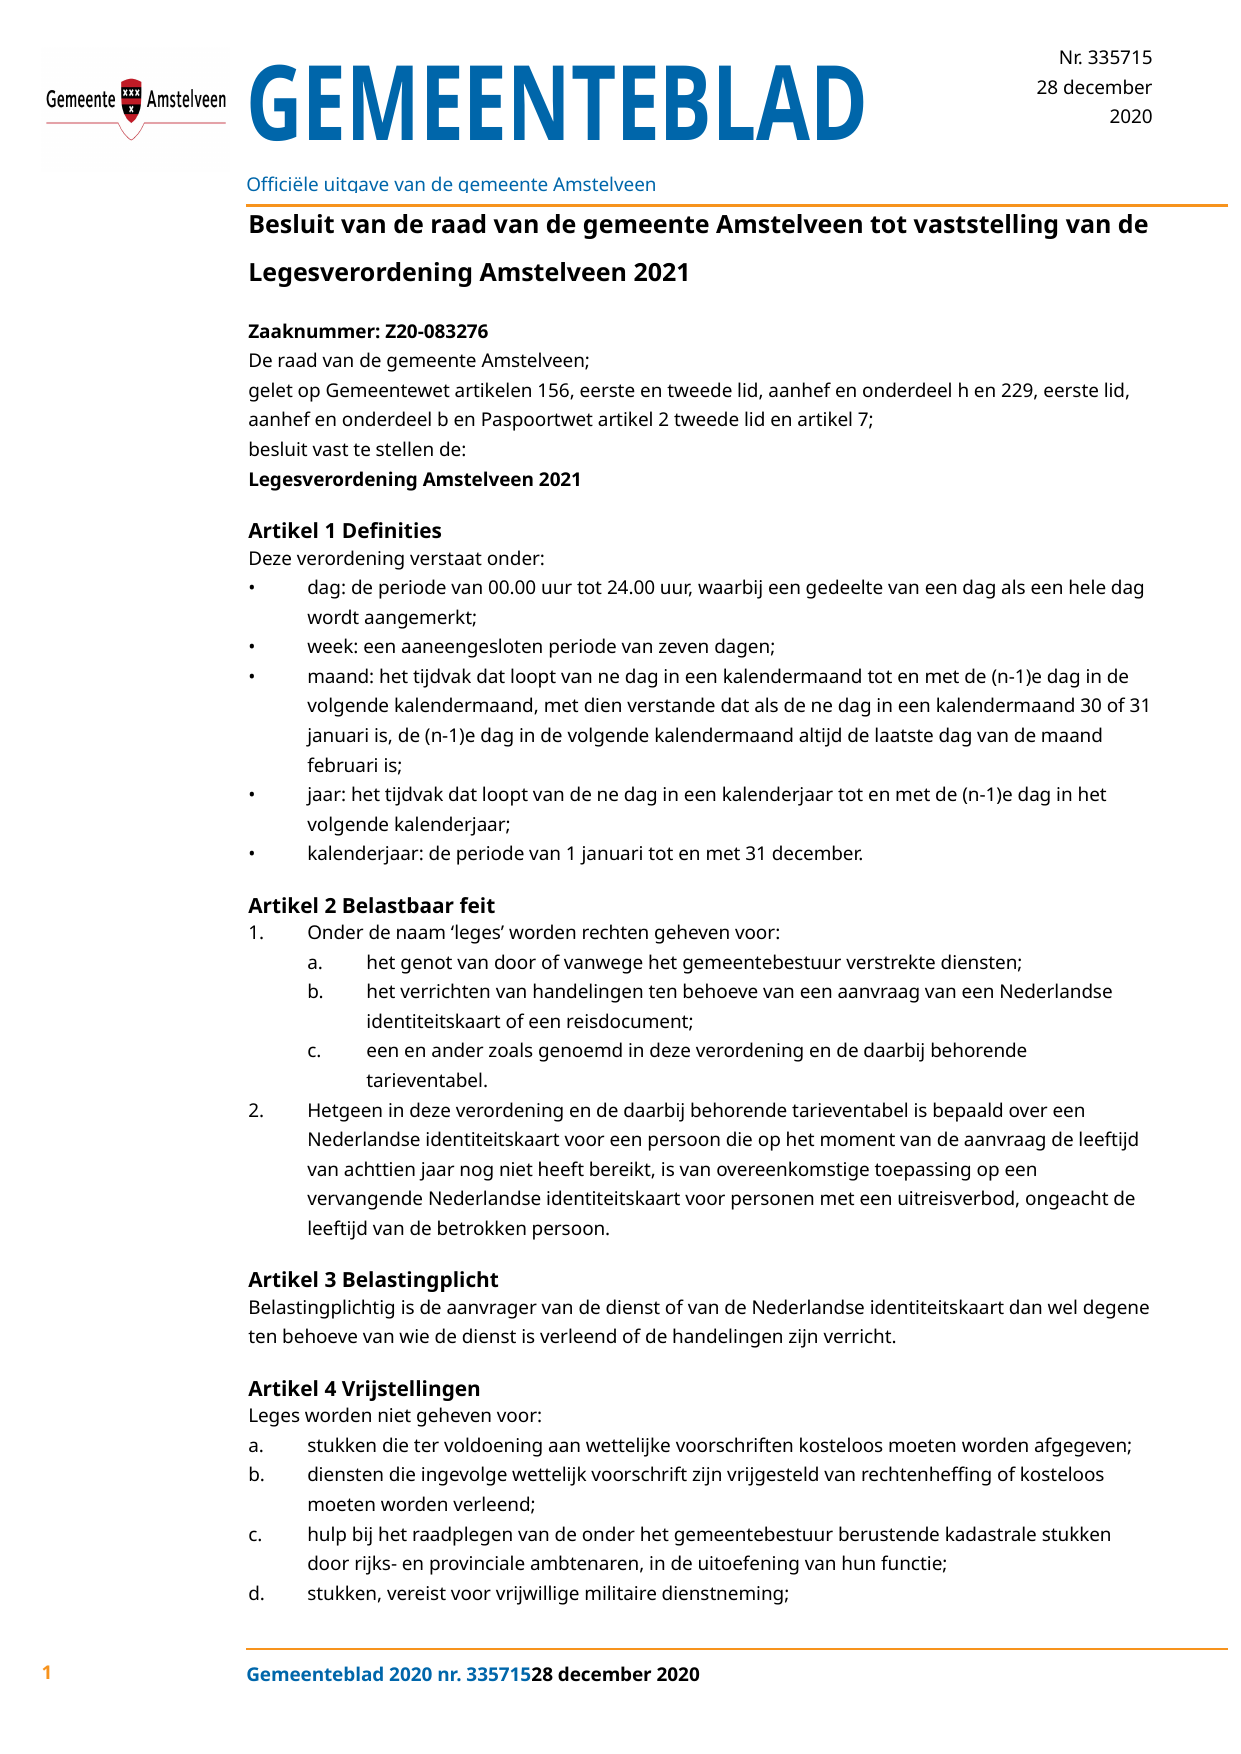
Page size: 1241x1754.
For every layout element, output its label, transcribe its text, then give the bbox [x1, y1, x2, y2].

list kalenderjaar: de periode van 1 januari tot en met 31 december. [248, 841, 1152, 866]
text Legesverordening Amstelveen 2021 [248, 466, 1152, 492]
text Leges worden niet geheven voor: [248, 1402, 1152, 1428]
text Artikel 3 Belastingplicht [248, 1266, 1152, 1294]
list een en ander zoals genoemd in deze verordening en de daarbij behorende tarieventabel. [307, 1038, 1152, 1093]
text Artikel 4 Vrijstellingen [248, 1374, 1152, 1402]
list diensten die ingevolge wettelijk voorschrift zijn vrijgesteld van rechtenheffing of kosteloos moeten worden verleend; [248, 1462, 1152, 1517]
text Besluit van de raad van de gemeente Amstelveen tot vaststelling van de Legesverordening Amstelveen 2021 [248, 207, 1152, 288]
text De raad van de gemeente Amstelveen; [248, 347, 1152, 373]
text Zaaknummer: Z20-083276 [248, 318, 1152, 344]
list het genot van door of vanwege het gemeentebestuur verstrekte diensten; [307, 949, 1152, 975]
list maand: het tijdvak dat loopt van ne dag in een kalendermaand tot en met de (n-1)e dag in de volgende kalendermaand, met dien verstande dat als de ne dag in een kalendermaand 30 of 31 januari is, de (n-1)e dag in de volgende kalendermaand altijd de laatste dag van de maand februari is; [248, 663, 1152, 777]
list hulp bij het raadplegen van de onder het gemeentebestuur berustende kadastrale stukken door rijks‑ en provinciale ambtenaren, in de uitoefening van hun functie; [248, 1521, 1152, 1576]
text Artikel 1 Definities [248, 516, 1152, 545]
list stukken die ter voldoening aan wettelijke voorschriften kosteloos moeten worden afgegeven; [248, 1432, 1152, 1458]
list Onder de naam ‘leges’ worden rechten geheven voor: [248, 919, 1152, 945]
list Hetgeen in deze verordening en de daarbij behorende tarieventabel is bepaald over een Nederlandse identiteitskaart voor een persoon die op het moment van de aanvraag de leeftijd van achttien jaar nog niet heeft bereikt, is van overeenkomstige toepassing op een vervangende Nederlandse identiteitskaart voor personen met een uitreisverbod, ongeacht de leeftijd van de betrokken persoon. [248, 1097, 1152, 1241]
text Deze verordening verstaat onder: [248, 545, 1152, 570]
text Artikel 2 Belastbaar feit [248, 891, 1152, 919]
list het verrichten van handelingen ten behoeve van een aanvraag van een Nederlandse identiteitskaart of een reisdocument; [307, 978, 1152, 1034]
picture [41, 47, 231, 172]
list stukken, vereist voor vrijwillige militaire dienstneming; [248, 1580, 1152, 1606]
text Belastingplichtig is de aanvrager van de dienst of van de Nederlandse identiteitskaart dan wel degene ten behoeve van wie de dienst is verleend of de handelingen zijn verricht. [248, 1294, 1152, 1349]
list dag: de periode van 00.00 uur tot 24.00 uur, waarbij een gedeelte van een dag als een hele dag wordt aangemerkt; [248, 574, 1152, 629]
list jaar: het tijdvak dat loopt van de ne dag in een kalenderjaar tot en met de (n-1)e dag in het volgende kalenderjaar; [248, 781, 1152, 837]
list week: een aaneengesloten periode van zeven dagen; [248, 633, 1152, 659]
text gelet op Gemeentewet artikelen 156, eerste en tweede lid, aanhef en onderdeel h en 229, eerste lid, aanhef en onderdeel b en Paspoortwet artikel 2 tweede lid en artikel 7; [248, 377, 1152, 432]
text besluit vast te stellen de: [248, 436, 1152, 462]
